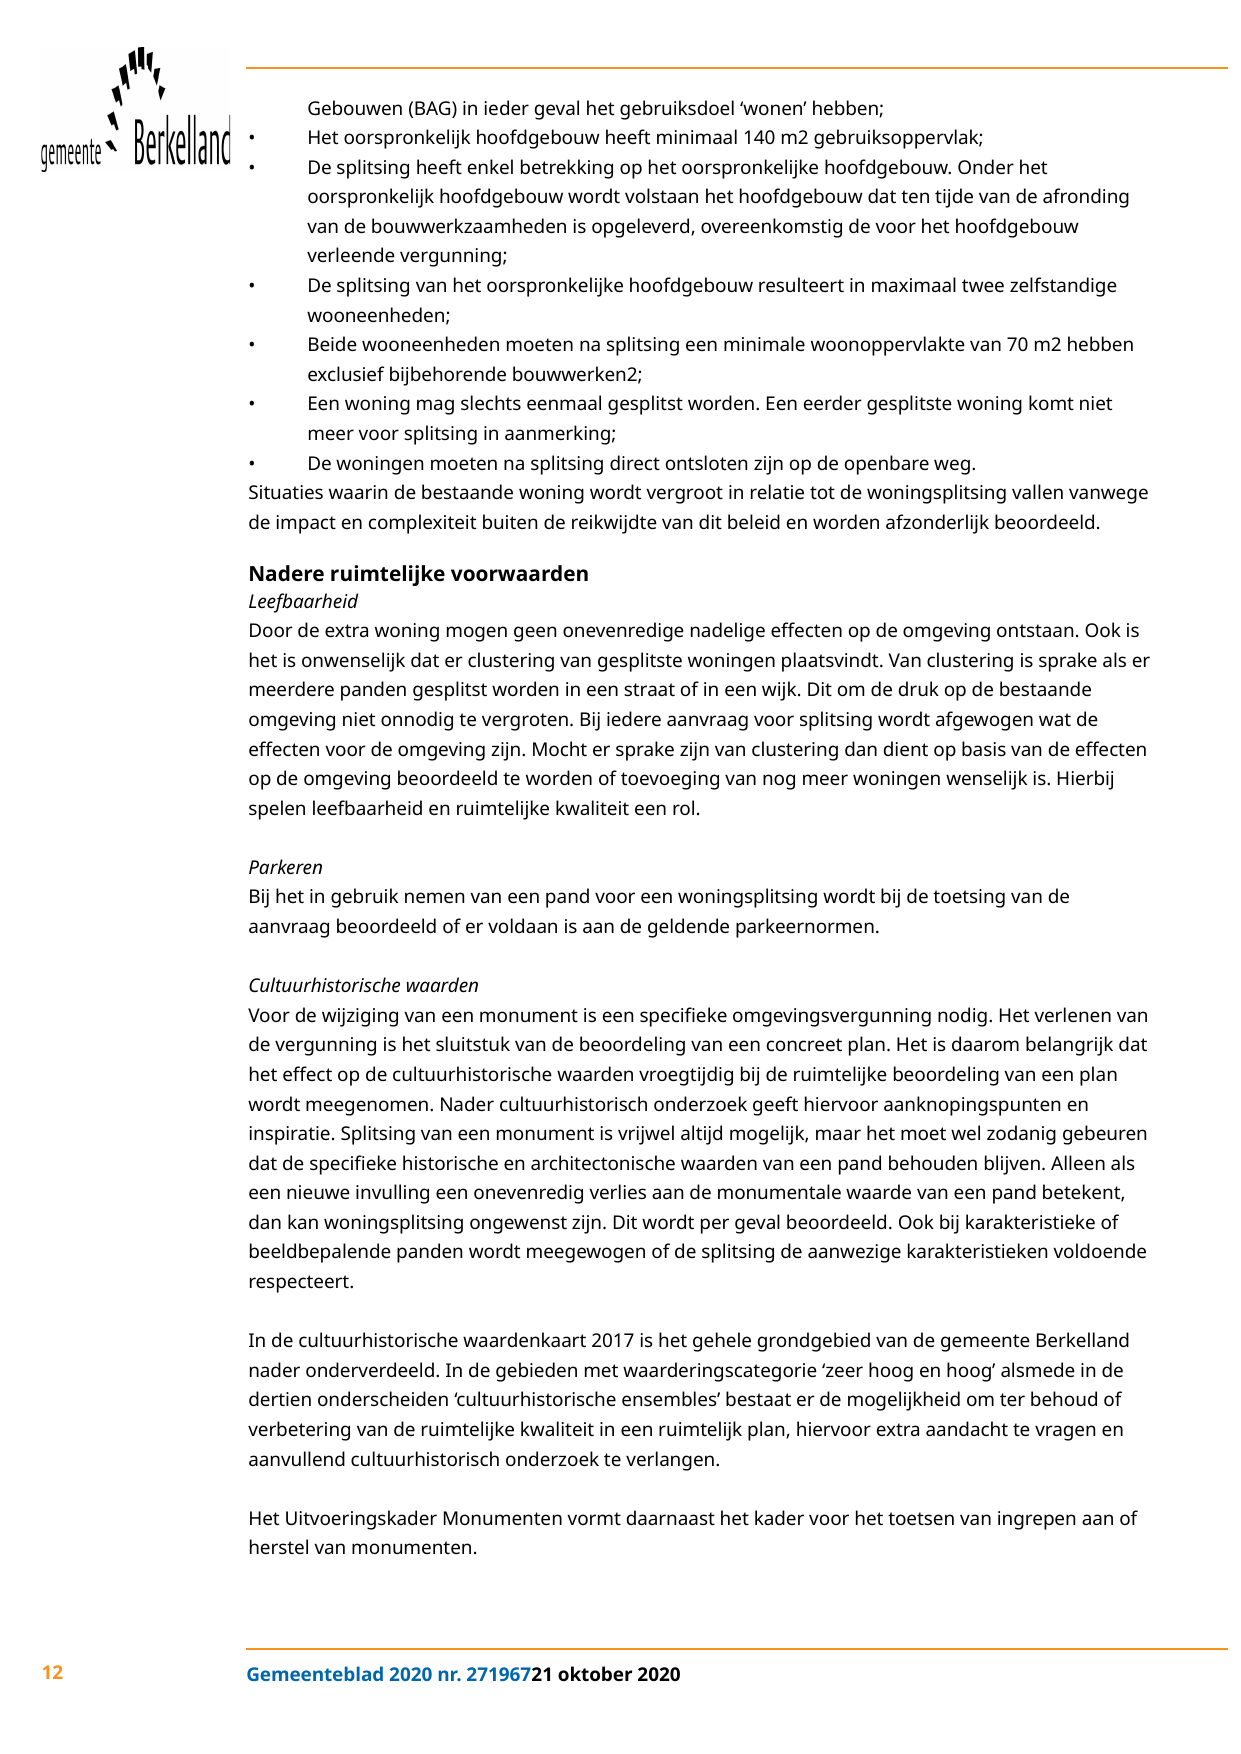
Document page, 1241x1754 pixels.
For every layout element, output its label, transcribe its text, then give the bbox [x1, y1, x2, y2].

text Voor de wijziging van een monument is een specifieke omgevingsvergunning nodig. Het verlenen van de vergunning is het sluitstuk van de beoordeling van een concreet plan. Het is daarom belangrijk dat het effect op de cultuurhistorische waarden vroegtijdig bij de ruimtelijke beoordeling van een plan wordt meegenomen. Nader cultuurhistorisch onderzoek geeft hiervoor aanknopingspunten en inspiratie. Splitsing van een monument is vrijwel altijd mogelijk, maar het moet wel zodanig gebeuren dat de specifieke historische en architectonische waarden van een pand behouden blijven. Alleen als een nieuwe invulling een onevenredig verlies aan de monumentale waarde van een pand betekent, dan kan woningsplitsing ongewenst zijn. Dit wordt per geval beoordeeld. Ook bij karakteristieke of beeldbepalende panden wordt meegewogen of de splitsing de aanwezige karakteristieken voldoende respecteert. [248, 1002, 1152, 1294]
list De splitsing heeft enkel betrekking op het oorspronkelijke hoofdgebouw. Onder het oorspronkelijk hoofdgebouw wordt volstaan het hoofdgebouw dat ten tijde van de afronding van de bouwwerkzaamheden is opgeleverd, overeenkomstig de voor het hoofdgebouw verleende vergunning; [248, 154, 1152, 268]
text Situaties waarin de bestaande woning wordt vergroot in relatie tot de woningsplitsing vallen vanwege de impact en complexiteit buiten de reikwijdte van dit beleid en worden afzonderlijk beoordeeld. [248, 479, 1152, 535]
list Het oorspronkelijk hoofdgebouw heeft minimaal 140 m2 gebruiksoppervlak; [248, 124, 1152, 150]
list De woningen moeten na splitsing direct ontsloten zijn op de openbare weg. [248, 450, 1152, 476]
text Bij het in gebruik nemen van een pand voor een woningsplitsing wordt bij de toetsing van de aanvraag beoordeeld of er voldaan is aan de geldende parkeernormen. [248, 884, 1152, 939]
text Cultuurhistorische waarden [248, 972, 1152, 998]
list De splitsing van het oorspronkelijke hoofdgebouw resulteert in maximaal twee zelfstandige wooneenheden; [248, 272, 1152, 328]
list Beide wooneenheden moeten na splitsing een minimale woonoppervlakte van 70 m2 hebben exclusief bijbehorende bouwwerken2; [248, 331, 1152, 387]
text Door de extra woning mogen geen onevenredige nadelige effecten op de omgeving ontstaan. Ook is het is onwenselijk dat er clustering van gesplitste woningen plaatsvindt. Van clustering is sprake als er meerdere panden gesplitst worden in een straat of in een wijk. Dit om de druk op de bestaande omgeving niet onnodig te vergroten. Bij iedere aanvraag voor splitsing wordt afgewogen wat de effecten voor de omgeving zijn. Mocht er sprake zijn van clustering dan dient op basis van de effecten op de omgeving beoordeeld te worden of toevoeging van nog meer woningen wenselijk is. Hierbij spelen leefbaarheid en ruimtelijke kwaliteit een rol. [248, 617, 1152, 821]
text Parkeren [248, 854, 1152, 880]
list Een woning mag slechts eenmaal gesplitst worden. Een eerder gesplitste woning komt niet meer voor splitsing in aanmerking; [248, 391, 1152, 446]
text In de cultuurhistorische waardenkaart 2017 is het gehele grondgebied van de gemeente Berkelland nader onderverdeeld. In de gebieden met waarderingscategorie ‘zeer hoog en hoog’ alsmede in de dertien onderscheiden ‘cultuurhistorische ensembles’ bestaat er de mogelijkheid om ter behoud of verbetering van de ruimtelijke kwaliteit in een ruimtelijk plan, hiervoor extra aandacht te vragen en aanvullend cultuurhistorisch onderzoek te verlangen. [248, 1327, 1152, 1471]
text Het Uitvoeringskader Monumenten vormt daarnaast het kader voor het toetsen van ingrepen aan of herstel van monumenten. [248, 1505, 1152, 1560]
list Gebouwen (BAG) in ieder geval het gebruiksdoel ‘wonen’ hebben; [248, 95, 1152, 121]
text Leefbaarheid [248, 588, 1152, 613]
picture [41, 47, 231, 172]
text Nadere ruimtelijke voorwaarden [248, 559, 1152, 588]
